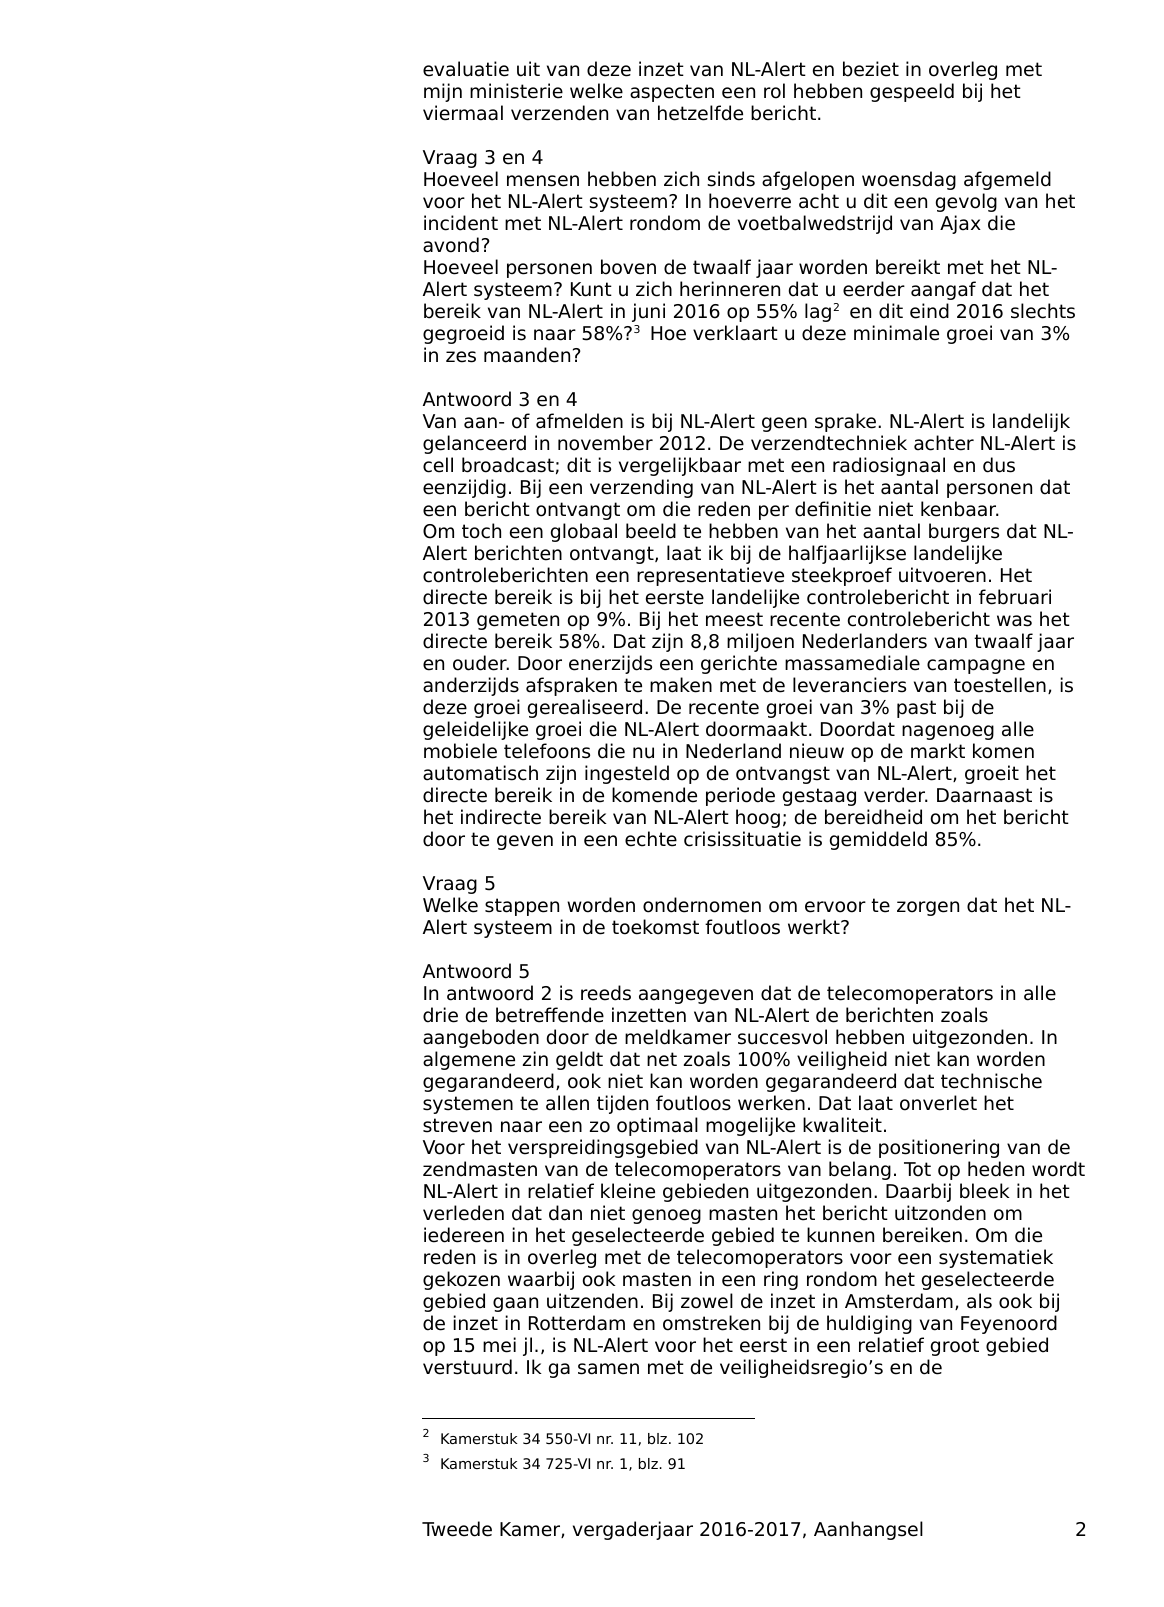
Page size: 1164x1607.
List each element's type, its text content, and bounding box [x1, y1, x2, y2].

text Om toch een globaal beeld te hebben van het aantal burgers dat NL-Alert berichten ontvangt, laat ik bij de halfjaarlijkse landelijke controleberichten een representatieve steekproef uitvoeren. Het directe bereik is bij het eerste landelijke controlebericht in februari 2013 gemeten op 9%. Bij het meest recente controlebericht was het directe bereik 58%. Dat zijn 8,8 miljoen Nederlanders van twaalf jaar en ouder. Door enerzijds een gerichte massamediale campagne en anderzijds afspraken te maken met de leveranciers van toestellen, is deze groei gerealiseerd. De recente groei van 3% past bij de geleidelijke groei die NL-Alert doormaakt. Doordat nagenoeg alle mobiele telefoons die nu in Nederland nieuw op de markt komen automatisch zijn ingesteld op de ontvangst van NL-Alert, groeit het directe bereik in de komende periode gestaag verder. Daarnaast is het indirecte bereik van NL-Alert hoog; de bereidheid om het bericht door te geven in een echte crisissituatie is gemiddeld 85%. [422, 521, 1087, 851]
text Antwoord 5 [422, 961, 1087, 983]
text Kamerstuk 34 550-VI nr. 11, blz. 102 [422, 1427, 1087, 1449]
text Hoeveel personen boven de twaalf jaar worden bereikt met het NL-Alert systeem? Kunt u zich herinneren dat u eerder aangaf dat het bereik van NL-Alert in juni 2016 op 55% lag en dit eind 2016 slechts gegroeid is naar 58%? Hoe verklaart u deze minimale groei van 3% in zes maanden? [422, 257, 1087, 367]
text Antwoord 3 en 4 [422, 389, 1087, 411]
text Van aan- of afmelden is bij NL-Alert geen sprake. NL-Alert is landelijk gelanceerd in november 2012. De verzendtechniek achter NL-Alert is cell broadcast; dit is vergelijkbaar met een radiosignaal en dus eenzijdig. Bij een verzending van NL-Alert is het aantal personen dat een bericht ontvangt om die reden per definitie niet kenbaar. [422, 411, 1087, 521]
text In antwoord 2 is reeds aangegeven dat de telecomoperators in alle drie de betreffende inzetten van NL-Alert de berichten zoals aangeboden door de meldkamer succesvol hebben uitgezonden. In algemene zin geldt dat net zoals 100% veiligheid niet kan worden gegarandeerd, ook niet kan worden gegarandeerd dat technische systemen te allen tijden foutloos werken. Dat laat onverlet het streven naar een zo optimaal mogelijke kwaliteit. [422, 983, 1087, 1137]
text Vraag 5 [422, 873, 1087, 895]
text Kamerstuk 34 725-VI nr. 1, blz. 91 [422, 1452, 1087, 1474]
text Voor het verspreidingsgebied van NL-Alert is de positionering van de zendmasten van de telecomoperators van belang. Tot op heden wordt NL-Alert in relatief kleine gebieden uitgezonden. Daarbij bleek in het verleden dat dan niet genoeg masten het bericht uitzonden om iedereen in het geselecteerde gebied te kunnen bereiken. Om die reden is in overleg met de telecomoperators voor een systematiek gekozen waarbij ook masten in een ring rondom het geselecteerde gebied gaan uitzenden. Bij zowel de inzet in Amsterdam, als ook bij de inzet in Rotterdam en omstreken bij de huldiging van Feyenoord op 15 mei jl., is NL-Alert voor het eerst in een relatief groot gebied verstuurd. Ik ga samen met de veiligheidsregio’s en de [422, 1137, 1087, 1379]
text Welke stappen worden ondernomen om ervoor te zorgen dat het NL-Alert systeem in de toekomst foutloos werkt? [422, 895, 1087, 939]
text Vraag 3 en 4 [422, 147, 1087, 169]
text evaluatie uit van deze inzet van NL-Alert en beziet in overleg met mijn ministerie welke aspecten een rol hebben gespeeld bij het viermaal verzenden van hetzelfde bericht. [422, 59, 1087, 125]
text Hoeveel mensen hebben zich sinds afgelopen woensdag afgemeld voor het NL-Alert systeem? In hoeverre acht u dit een gevolg van het incident met NL-Alert rondom de voetbalwedstrijd van Ajax die avond? [422, 169, 1087, 257]
